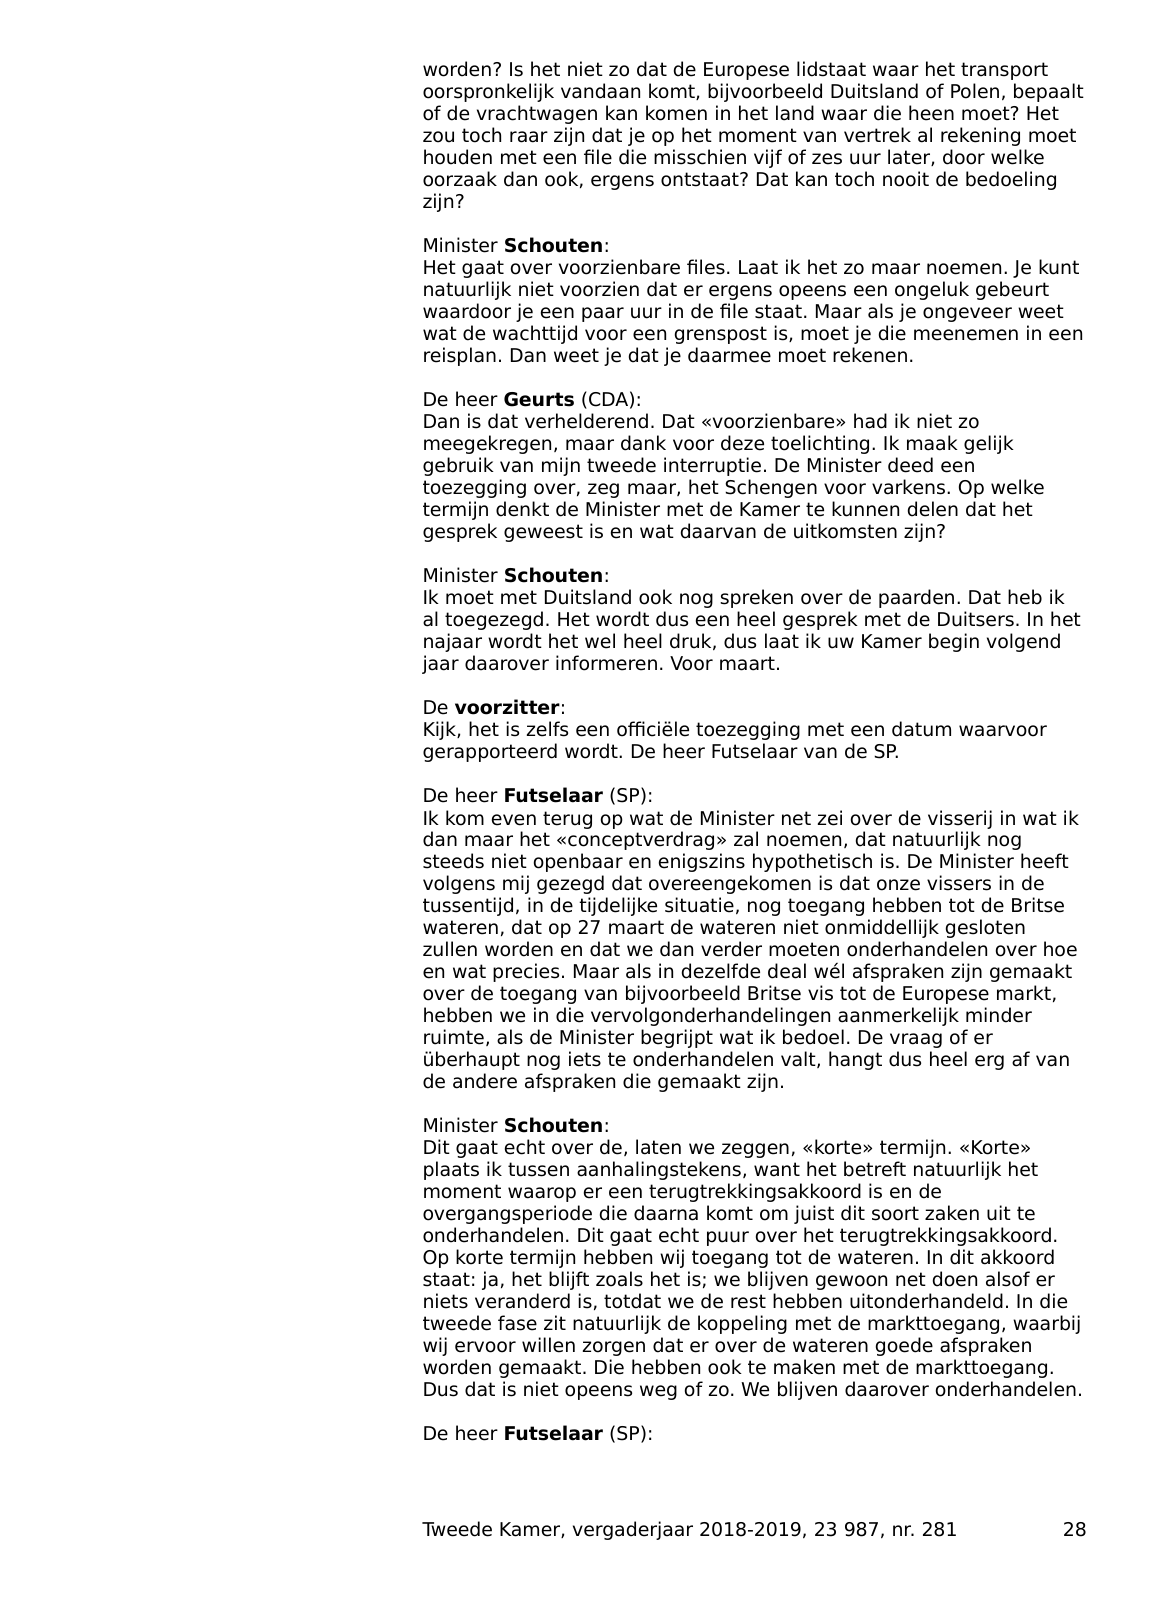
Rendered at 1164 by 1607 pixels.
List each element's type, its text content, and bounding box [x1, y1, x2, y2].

text Minister Schouten: [422, 565, 1087, 587]
text Dan is dat verhelderend. Dat «voorzienbare» had ik niet zo meegekregen, maar dank voor deze toelichting. Ik maak gelijk gebruik van mijn tweede interruptie. De Minister deed een toezegging over, zeg maar, het Schengen voor varkens. Op welke termijn denkt de Minister met de Kamer te kunnen delen dat het gesprek geweest is en wat daarvan de uitkomsten zijn? [422, 411, 1087, 543]
text Kijk, het is zelfs een officiële toezegging met een datum waarvoor gerapporteerd wordt. De heer Futselaar van de SP. [422, 719, 1087, 763]
text worden? Is het niet zo dat de Europese lidstaat waar het transport oorspronkelijk vandaan komt, bijvoorbeeld Duitsland of Polen, bepaalt of de vrachtwagen kan komen in het land waar die heen moet? Het zou toch raar zijn dat je op het moment van vertrek al rekening moet houden met een file die misschien vijf of zes uur later, door welke oorzaak dan ook, ergens ontstaat? Dat kan toch nooit de bedoeling zijn? [422, 59, 1087, 213]
text De voorzitter: [422, 697, 1087, 719]
text De heer Futselaar (SP): [422, 1423, 1087, 1445]
text Ik moet met Duitsland ook nog spreken over de paarden. Dat heb ik al toegezegd. Het wordt dus een heel gesprek met de Duitsers. In het najaar wordt het wel heel druk, dus laat ik uw Kamer begin volgend jaar daarover informeren. Voor maart. [422, 587, 1087, 675]
text Minister Schouten: [422, 235, 1087, 257]
text De heer Futselaar (SP): [422, 785, 1087, 807]
text Dit gaat echt over de, laten we zeggen, «korte» termijn. «Korte» plaats ik tussen aanhalingstekens, want het betreft natuurlijk het moment waarop er een terugtrekkingsakkoord is en de overgangsperiode die daarna komt om juist dit soort zaken uit te onderhandelen. Dit gaat echt puur over het terugtrekkingsakkoord. Op korte termijn hebben wij toegang tot de wateren. In dit akkoord staat: ja, het blijft zoals het is; we blijven gewoon net doen alsof er niets veranderd is, totdat we de rest hebben uitonderhandeld. In die tweede fase zit natuurlijk de koppeling met de markttoegang, waarbij wij ervoor willen zorgen dat er over de wateren goede afspraken worden gemaakt. Die hebben ook te maken met de markttoegang. Dus dat is niet opeens weg of zo. We blijven daarover onderhandelen. [422, 1137, 1087, 1401]
text Minister Schouten: [422, 1115, 1087, 1137]
text Ik kom even terug op wat de Minister net zei over de visserij in wat ik dan maar het «conceptverdrag» zal noemen, dat natuurlijk nog steeds niet openbaar en enigszins hypothetisch is. De Minister heeft volgens mij gezegd dat overeengekomen is dat onze vissers in de tussentijd, in de tijdelijke situatie, nog toegang hebben tot de Britse wateren, dat op 27 maart de wateren niet onmiddellijk gesloten zullen worden en dat we dan verder moeten onderhandelen over hoe en wat precies. Maar als in dezelfde deal wél afspraken zijn gemaakt over de toegang van bijvoorbeeld Britse vis tot de Europese markt, hebben we in die vervolgonderhandelingen aanmerkelijk minder ruimte, als de Minister begrijpt wat ik bedoel. De vraag of er überhaupt nog iets te onderhandelen valt, hangt dus heel erg af van de andere afspraken die gemaakt zijn. [422, 807, 1087, 1093]
text Het gaat over voorzienbare files. Laat ik het zo maar noemen. Je kunt natuurlijk niet voorzien dat er ergens opeens een ongeluk gebeurt waardoor je een paar uur in de file staat. Maar als je ongeveer weet wat de wachttijd voor een grenspost is, moet je die meenemen in een reisplan. Dan weet je dat je daarmee moet rekenen. [422, 257, 1087, 367]
text De heer Geurts (CDA): [422, 389, 1087, 411]
